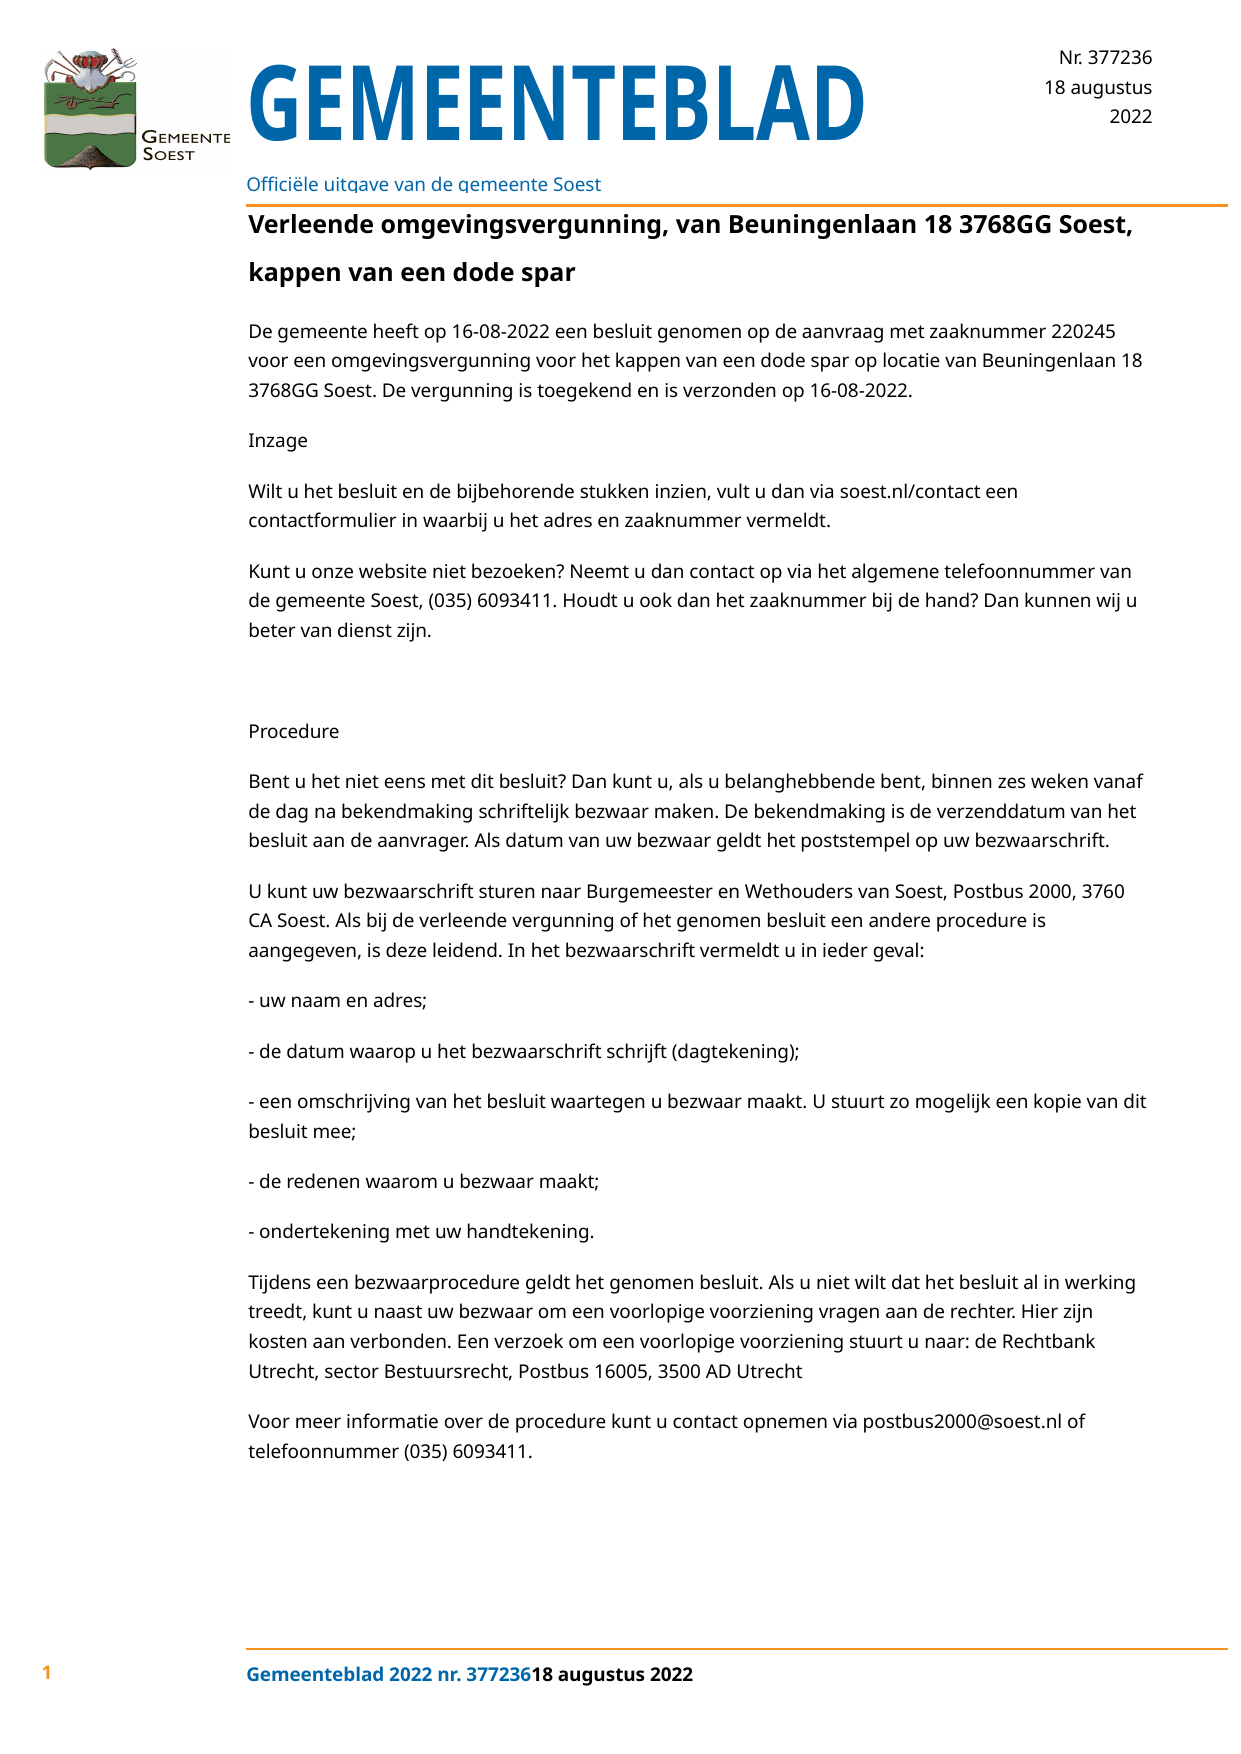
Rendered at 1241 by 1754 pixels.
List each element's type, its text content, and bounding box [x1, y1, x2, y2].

text Wilt u het besluit en de bijbehorende stukken inzien, vult u dan via soest.nl/contact een contactformulier in waarbij u het adres en zaaknummer vermeldt. [248, 478, 1152, 533]
text - de datum waarop u het bezwaarschrift schrijft (dagtekening); [248, 1038, 1152, 1064]
text Inzage [248, 427, 1152, 453]
text De gemeente heeft op 16-08-2022 een besluit genomen op de aanvraag met zaaknummer 220245 voor een omgevingsvergunning voor het kappen van een dode spar op locatie van Beuningenlaan 18 3768GG Soest. De vergunning is toegekend en is verzonden op 16-08-2022. [248, 318, 1152, 403]
picture [41, 47, 231, 172]
text - ondertekening met uw handtekening. [248, 1219, 1152, 1244]
text Bent u het niet eens met dit besluit? Dan kunt u, als u belanghebbende bent, binnen zes weken vanaf de dag na bekendmaking schriftelijk bezwaar maken. De bekendmaking is de verzenddatum van het besluit aan de aanvrager. Als datum van uw bezwaar geldt het poststempel op uw bezwaarschrift. [248, 768, 1152, 853]
text Verleende omgevingsvergunning, van Beuningenlaan 18 3768GG Soest, kappen van een dode spar [248, 207, 1152, 288]
text - een omschrijving van het besluit waartegen u bezwaar maakt. U stuurt zo mogelijk een kopie van dit besluit mee; [248, 1088, 1152, 1144]
text Tijdens een bezwaarprocedure geldt het genomen besluit. Als u niet wilt dat het besluit al in werking treedt, kunt u naast uw bezwaar om een voorlopige voorziening vragen aan de rechter. Hier zijn kosten aan verbonden. Een verzoek om een voorlopige voorziening stuurt u naar: de Rechtbank Utrecht, sector Bestuursrecht, Postbus 16005, 3500 AD Utrecht [248, 1269, 1152, 1384]
text Voor meer informatie over de procedure kunt u contact opnemen via postbus2000@soest.nl of telefoonnummer (035) 6093411. [248, 1408, 1152, 1464]
text U kunt uw bezwaarschrift sturen naar Burgemeester en Wethouders van Soest, Postbus 2000, 3760 CA Soest. Als bij de verleende vergunning of het genomen besluit een andere procedure is aangegeven, is deze leidend. In het bezwaarschrift vermeldt u in ieder geval: [248, 878, 1152, 963]
text - uw naam en adres; [248, 987, 1152, 1013]
text Kunt u onze website niet bezoeken? Neemt u dan contact op via het algemene telefoonnummer van de gemeente Soest, (035) 6093411. Houdt u ook dan het zaaknummer bij de hand? Dan kunnen wij u beter van dienst zijn. [248, 558, 1152, 643]
text Procedure [248, 718, 1152, 744]
text - de redenen waarom u bezwaar maakt; [248, 1168, 1152, 1194]
